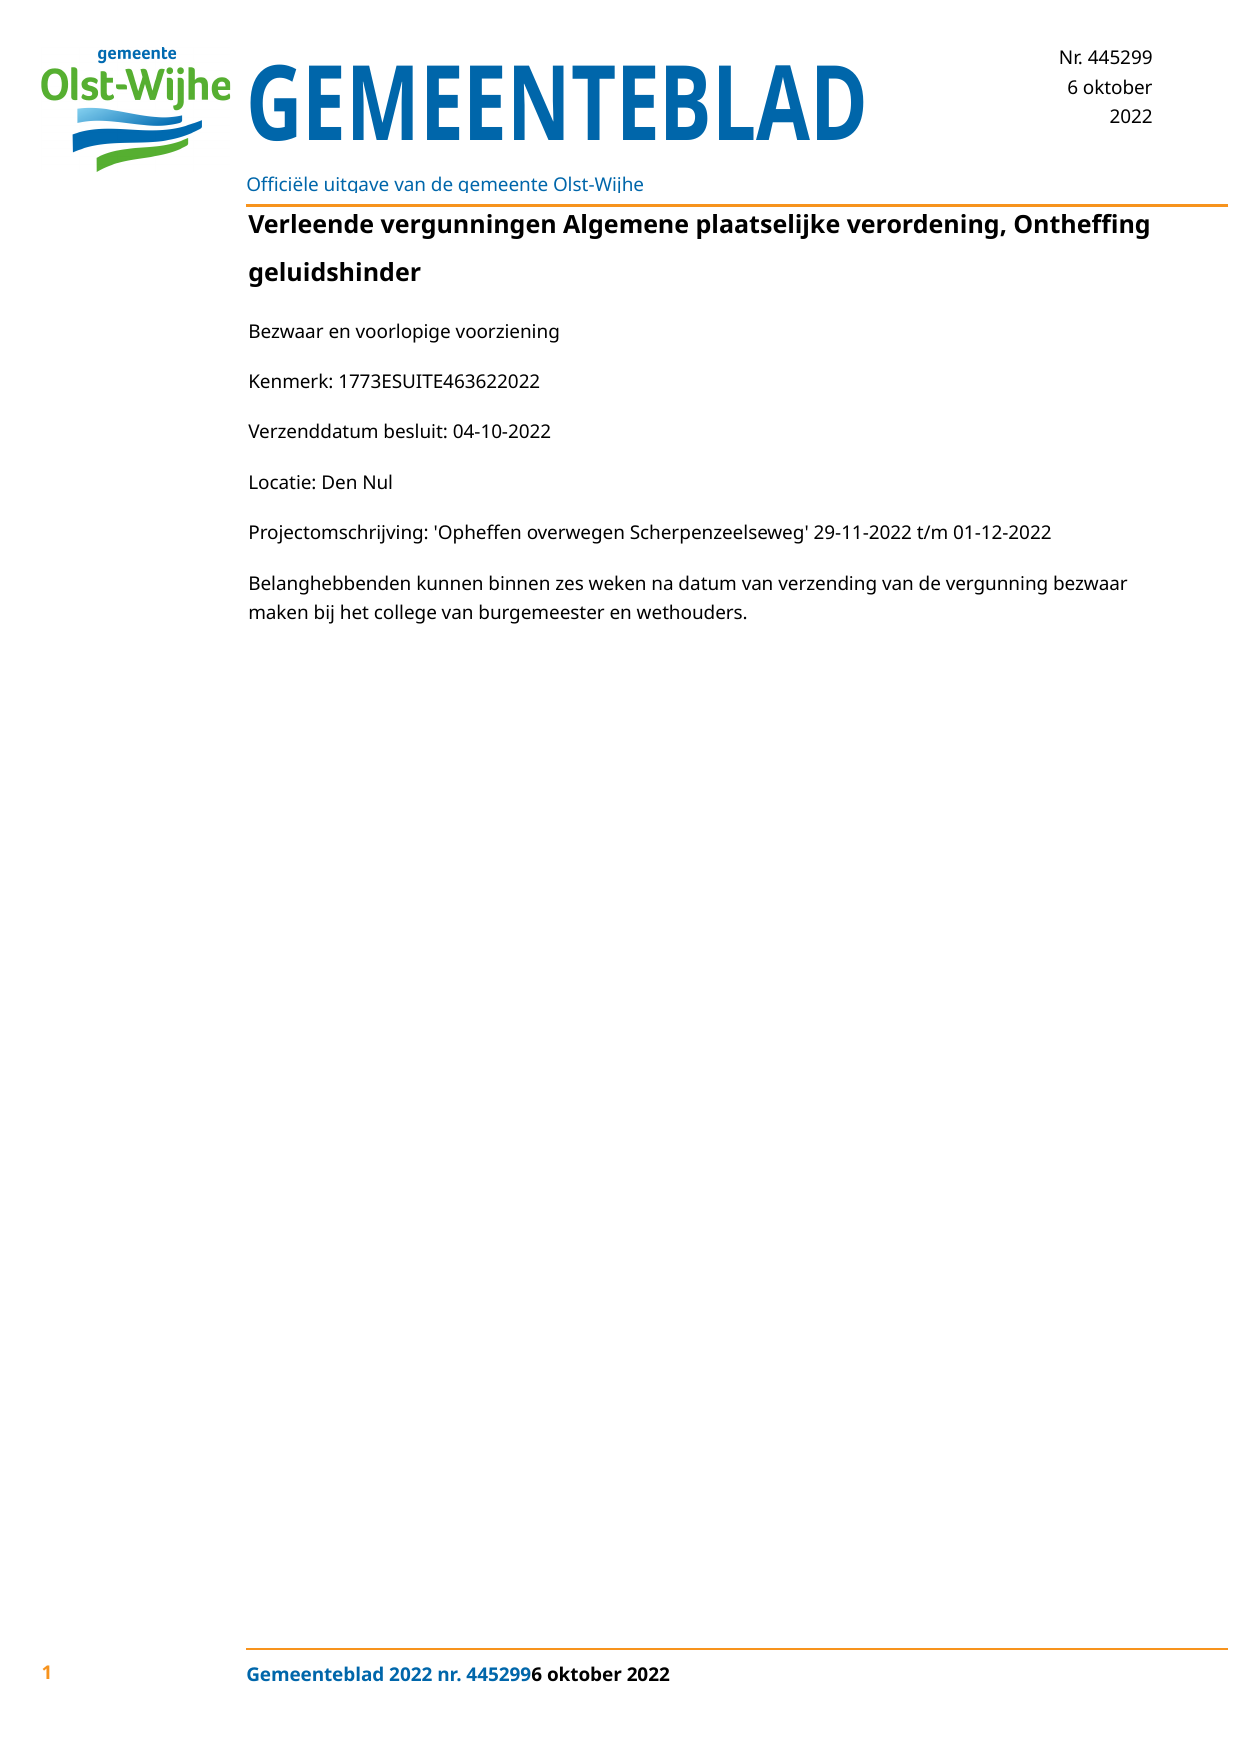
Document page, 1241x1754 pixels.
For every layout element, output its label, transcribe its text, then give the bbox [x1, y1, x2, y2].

picture [41, 47, 231, 172]
text Belanghebbenden kunnen binnen zes weken na datum van verzending van de vergunning bezwaar maken bij het college van burgemeester en wethouders. [248, 570, 1152, 625]
text Locatie: Den Nul [248, 469, 1152, 495]
text Bezwaar en voorlopige voorziening [248, 318, 1152, 344]
text Kenmerk: 1773ESUITE463622022 [248, 368, 1152, 394]
text Verzenddatum besluit: 04-10-2022 [248, 419, 1152, 444]
text Projectomschrijving: 'Opheffen overwegen Scherpenzeelseweg' 29-11-2022 t/m 01-12-2022 [248, 519, 1152, 545]
text Verleende vergunningen Algemene plaatselijke verordening, Ontheffing geluidshinder [248, 207, 1152, 288]
